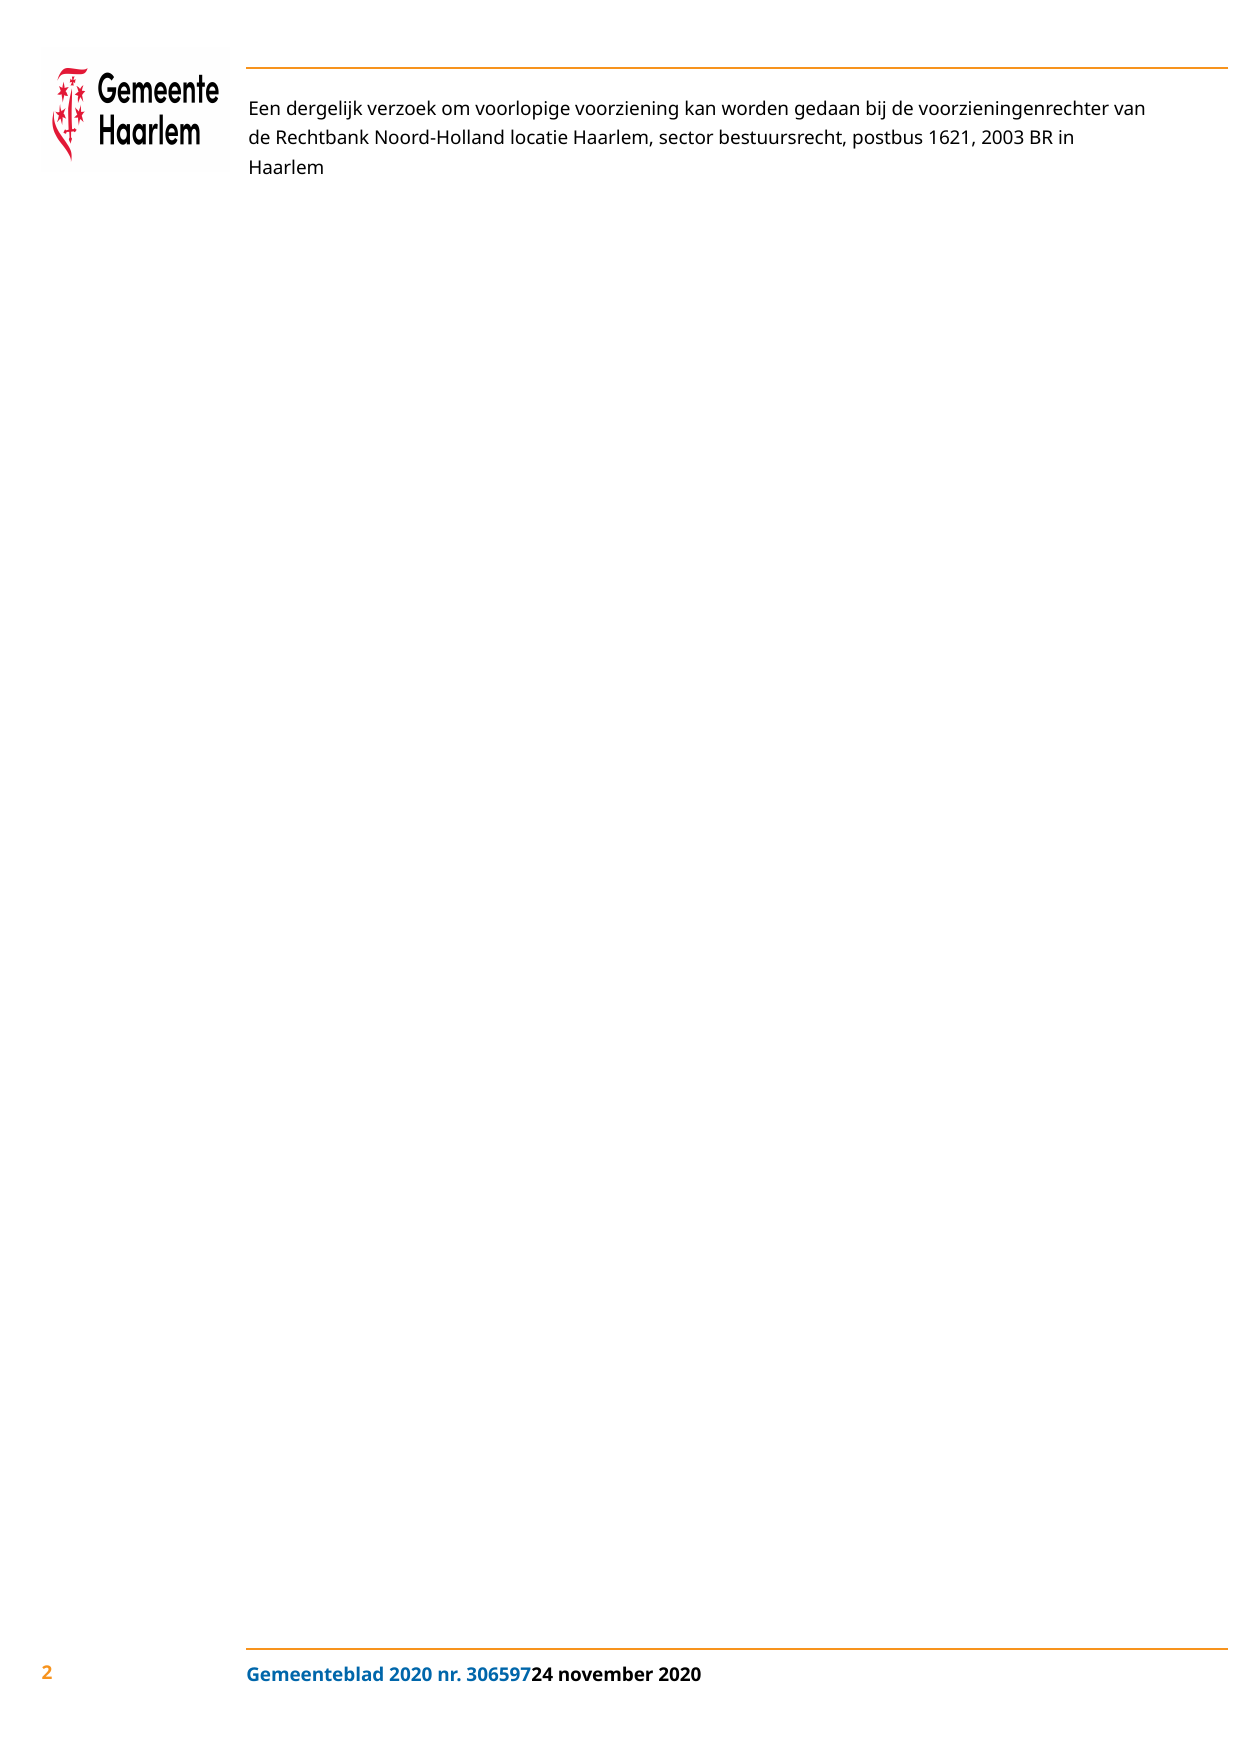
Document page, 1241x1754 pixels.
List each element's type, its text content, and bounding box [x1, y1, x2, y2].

picture [41, 47, 231, 172]
text Een dergelijk verzoek om voorlopige voorziening kan worden gedaan bij de voorzieningenrechter van de Rechtbank Noord-Holland locatie Haarlem, sector bestuursrecht, postbus 1621, 2003 BR in Haarlem [248, 95, 1152, 180]
